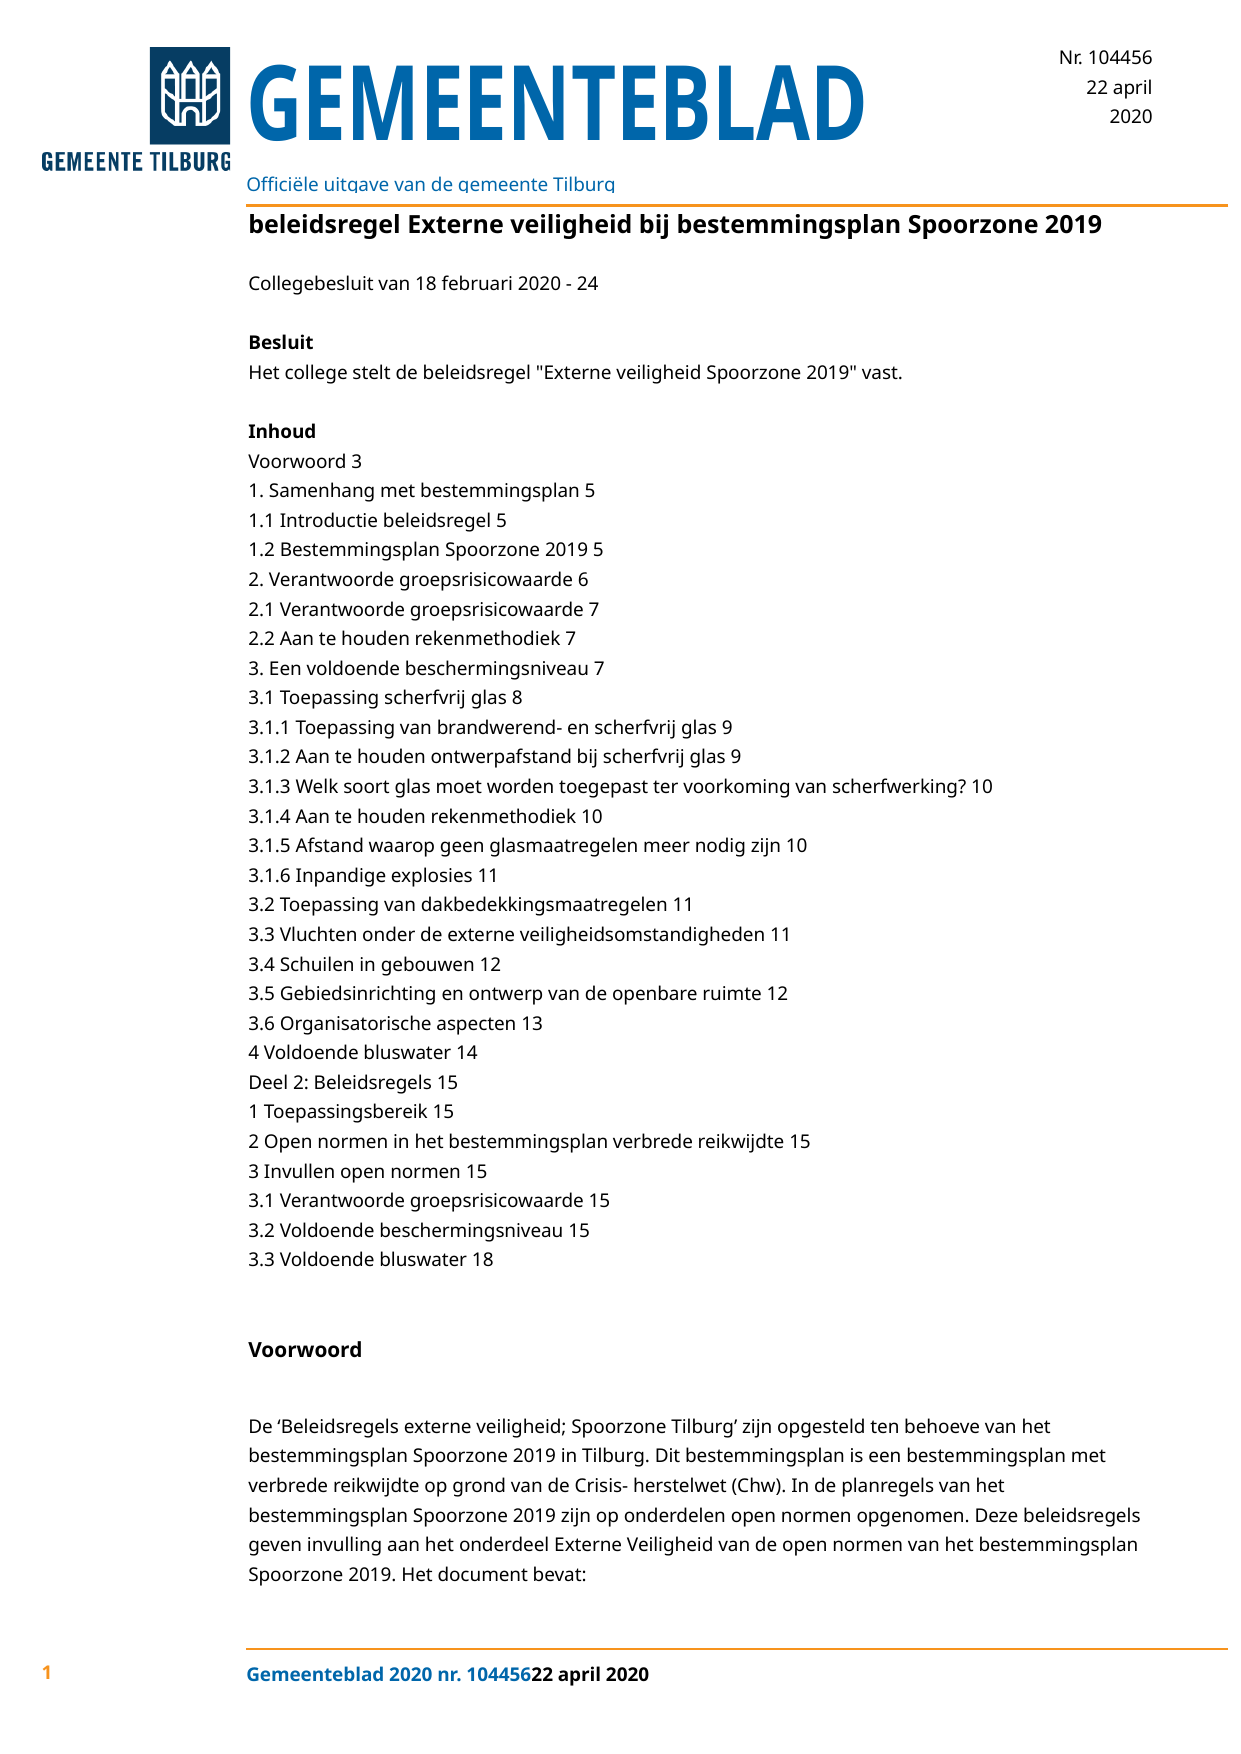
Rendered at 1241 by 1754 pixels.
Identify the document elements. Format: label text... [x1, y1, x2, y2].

text 3.1 Verantwoorde groepsrisicowaarde 15 [248, 1187, 1152, 1213]
text De ‘Beleidsregels externe veiligheid; Spoorzone Tilburg’ zijn opgesteld ten behoeve van het bestemmingsplan Spoorzone 2019 in Tilburg. Dit bestemmingsplan is een bestemmingsplan met verbrede reikwijdte op grond van de Crisis- herstelwet (Chw). In de planregels van het bestemmingsplan Spoorzone 2019 zijn op onderdelen open normen opgenomen. Deze beleidsregels geven invulling aan het onderdeel Externe Veiligheid van de open normen van het bestemmingsplan Spoorzone 2019. Het document bevat: [248, 1413, 1152, 1587]
text Voorwoord [248, 1335, 1152, 1364]
text 3.3 Voldoende bluswater 18 [248, 1247, 1152, 1272]
text 1.2 Bestemmingsplan Spoorzone 2019 5 [248, 537, 1152, 562]
text 3.1.1 Toepassing van brandwerend- en scherfvrij glas 9 [248, 714, 1152, 740]
text 3. Een voldoende beschermingsniveau 7 [248, 655, 1152, 681]
text 1.1 Introductie beleidsregel 5 [248, 507, 1152, 533]
text 3.1.6 Inpandige explosies 11 [248, 862, 1152, 888]
text 3.1.5 Afstand waarop geen glasmaatregelen meer nodig zijn 10 [248, 832, 1152, 858]
text beleidsregel Externe veiligheid bij bestemmingsplan Spoorzone 2019 [248, 207, 1152, 241]
text Collegebesluit van 18 februari 2020 - 24 [248, 270, 1152, 296]
text 3.5 Gebiedsinrichting en ontwerp van de openbare ruimte 12 [248, 980, 1152, 1006]
text 4 Voldoende bluswater 14 [248, 1039, 1152, 1065]
text 3.2 Voldoende beschermingsniveau 15 [248, 1217, 1152, 1243]
text Voorwoord 3 [248, 448, 1152, 473]
text 1 Toepassingsbereik 15 [248, 1099, 1152, 1124]
text 3.1.2 Aan te houden ontwerpafstand bij scherfvrij glas 9 [248, 744, 1152, 769]
text 2. Verantwoorde groepsrisicowaarde 6 [248, 566, 1152, 592]
text Besluit [248, 329, 1152, 355]
text 3 Invullen open normen 15 [248, 1158, 1152, 1183]
text 3.3 Vluchten onder de externe veiligheidsomstandigheden 11 [248, 921, 1152, 947]
text 3.1 Toepassing scherfvrij glas 8 [248, 684, 1152, 710]
text Deel 2: Beleidsregels 15 [248, 1069, 1152, 1095]
text 3.6 Organisatorische aspecten 13 [248, 1010, 1152, 1036]
text 3.2 Toepassing van dakbedekkingsmaatregelen 11 [248, 892, 1152, 917]
text 3.1.3 Welk soort glas moet worden toegepast ter voorkoming van scherfwerking? 10 [248, 773, 1152, 799]
text 2.1 Verantwoorde groepsrisicowaarde 7 [248, 596, 1152, 621]
text 1. Samenhang met bestemmingsplan 5 [248, 477, 1152, 503]
text Het college stelt de beleidsregel "Externe veiligheid Spoorzone 2019" vast. [248, 359, 1152, 385]
text 2 Open normen in het bestemmingsplan verbrede reikwijdte 15 [248, 1128, 1152, 1154]
text Inhoud [248, 418, 1152, 444]
text 3.1.4 Aan te houden rekenmethodiek 10 [248, 803, 1152, 828]
text 3.4 Schuilen in gebouwen 12 [248, 951, 1152, 976]
picture [41, 47, 231, 172]
text 2.2 Aan te houden rekenmethodiek 7 [248, 625, 1152, 651]
